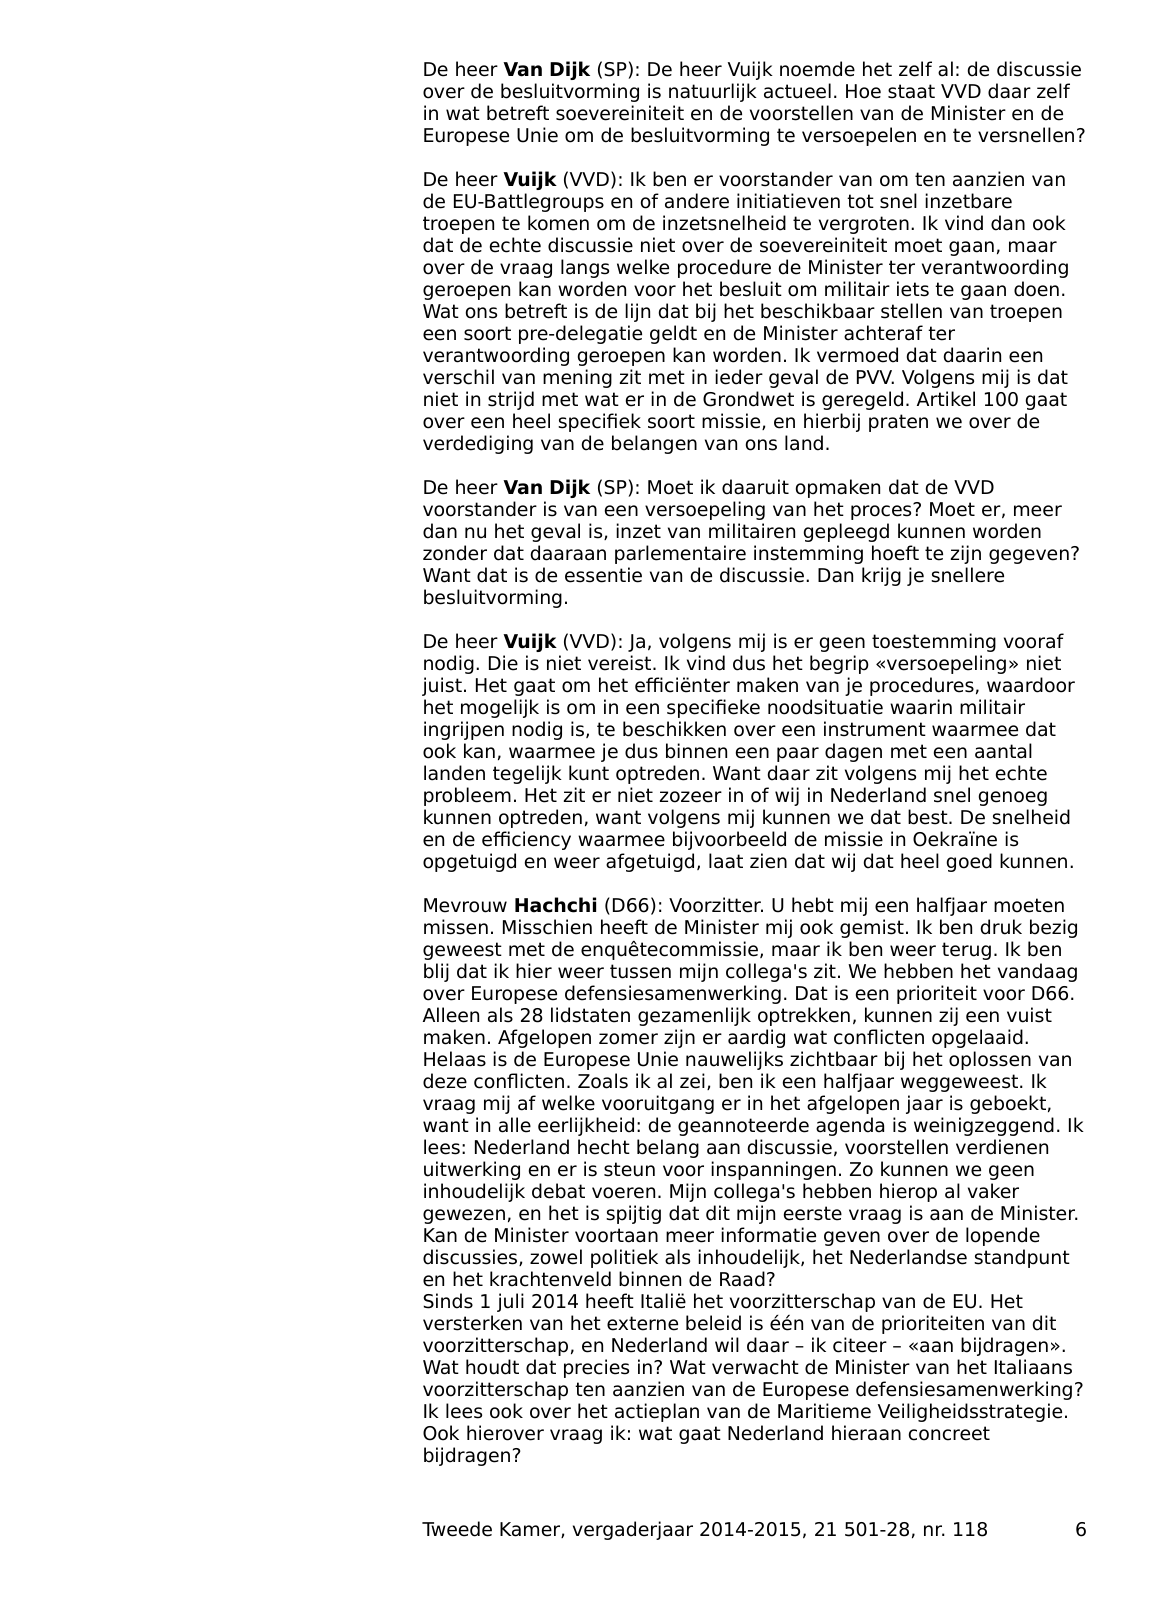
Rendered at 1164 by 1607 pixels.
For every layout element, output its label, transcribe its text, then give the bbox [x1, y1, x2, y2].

text De heer Van Dijk (SP): De heer Vuijk noemde het zelf al: de discussie over de besluitvorming is natuurlijk actueel. Hoe staat VVD daar zelf in wat betreft soevereiniteit en de voorstellen van de Minister en de Europese Unie om de besluitvorming te versoepelen en te versnellen? [422, 59, 1087, 147]
text De heer Vuijk (VVD): Ik ben er voorstander van om ten aanzien van de EU-Battlegroups en of andere initiatieven tot snel inzetbare troepen te komen om de inzetsnelheid te vergroten. Ik vind dan ook dat de echte discussie niet over de soevereiniteit moet gaan, maar over de vraag langs welke procedure de Minister ter verantwoording geroepen kan worden voor het besluit om militair iets te gaan doen. Wat ons betreft is de lijn dat bij het beschikbaar stellen van troepen een soort pre-delegatie geldt en de Minister achteraf ter verantwoording geroepen kan worden. Ik vermoed dat daarin een verschil van mening zit met in ieder geval de PVV. Volgens mij is dat niet in strijd met wat er in de Grondwet is geregeld. Artikel 100 gaat over een heel specifiek soort missie, en hierbij praten we over de verdediging van de belangen van ons land. [422, 169, 1087, 455]
text Sinds 1 juli 2014 heeft Italië het voorzitterschap van de EU. Het versterken van het externe beleid is één van de prioriteiten van dit voorzitterschap, en Nederland wil daar – ik citeer – «aan bijdragen». Wat houdt dat precies in? Wat verwacht de Minister van het Italiaans voorzitterschap ten aanzien van de Europese defensiesamenwerking? Ik lees ook over het actieplan van de Maritieme Veiligheidsstrategie. Ook hierover vraag ik: wat gaat Nederland hieraan concreet bijdragen? [422, 1291, 1087, 1467]
text De heer Van Dijk (SP): Moet ik daaruit opmaken dat de VVD voorstander is van een versoepeling van het proces? Moet er, meer dan nu het geval is, inzet van militairen gepleegd kunnen worden zonder dat daaraan parlementaire instemming hoeft te zijn gegeven? Want dat is de essentie van de discussie. Dan krijg je snellere besluitvorming. [422, 477, 1087, 609]
text Mevrouw Hachchi (D66): Voorzitter. U hebt mij een halfjaar moeten missen. Misschien heeft de Minister mij ook gemist. Ik ben druk bezig geweest met de enquêtecommissie, maar ik ben weer terug. Ik ben blij dat ik hier weer tussen mijn collega's zit. We hebben het vandaag over Europese defensiesamenwerking. Dat is een prioriteit voor D66. Alleen als 28 lidstaten gezamenlijk optrekken, kunnen zij een vuist maken. Afgelopen zomer zijn er aardig wat conflicten opgelaaid. Helaas is de Europese Unie nauwelijks zichtbaar bij het oplossen van deze conflicten. Zoals ik al zei, ben ik een halfjaar weggeweest. Ik vraag mij af welke vooruitgang er in het afgelopen jaar is geboekt, want in alle eerlijkheid: de geannoteerde agenda is weinigzeggend. Ik lees: Nederland hecht belang aan discussie, voorstellen verdienen uitwerking en er is steun voor inspanningen. Zo kunnen we geen inhoudelijk debat voeren. Mijn collega's hebben hierop al vaker gewezen, en het is spijtig dat dit mijn eerste vraag is aan de Minister. Kan de Minister voortaan meer informatie geven over de lopende discussies, zowel politiek als inhoudelijk, het Nederlandse standpunt en het krachtenveld binnen de Raad? [422, 895, 1087, 1291]
text De heer Vuijk (VVD): Ja, volgens mij is er geen toestemming vooraf nodig. Die is niet vereist. Ik vind dus het begrip «versoepeling» niet juist. Het gaat om het efficiënter maken van je procedures, waardoor het mogelijk is om in een specifieke noodsituatie waarin militair ingrijpen nodig is, te beschikken over een instrument waarmee dat ook kan, waarmee je dus binnen een paar dagen met een aantal landen tegelijk kunt optreden. Want daar zit volgens mij het echte probleem. Het zit er niet zozeer in of wij in Nederland snel genoeg kunnen optreden, want volgens mij kunnen we dat best. De snelheid en de efficiency waarmee bijvoorbeeld de missie in Oekraïne is opgetuigd en weer afgetuigd, laat zien dat wij dat heel goed kunnen. [422, 631, 1087, 873]
